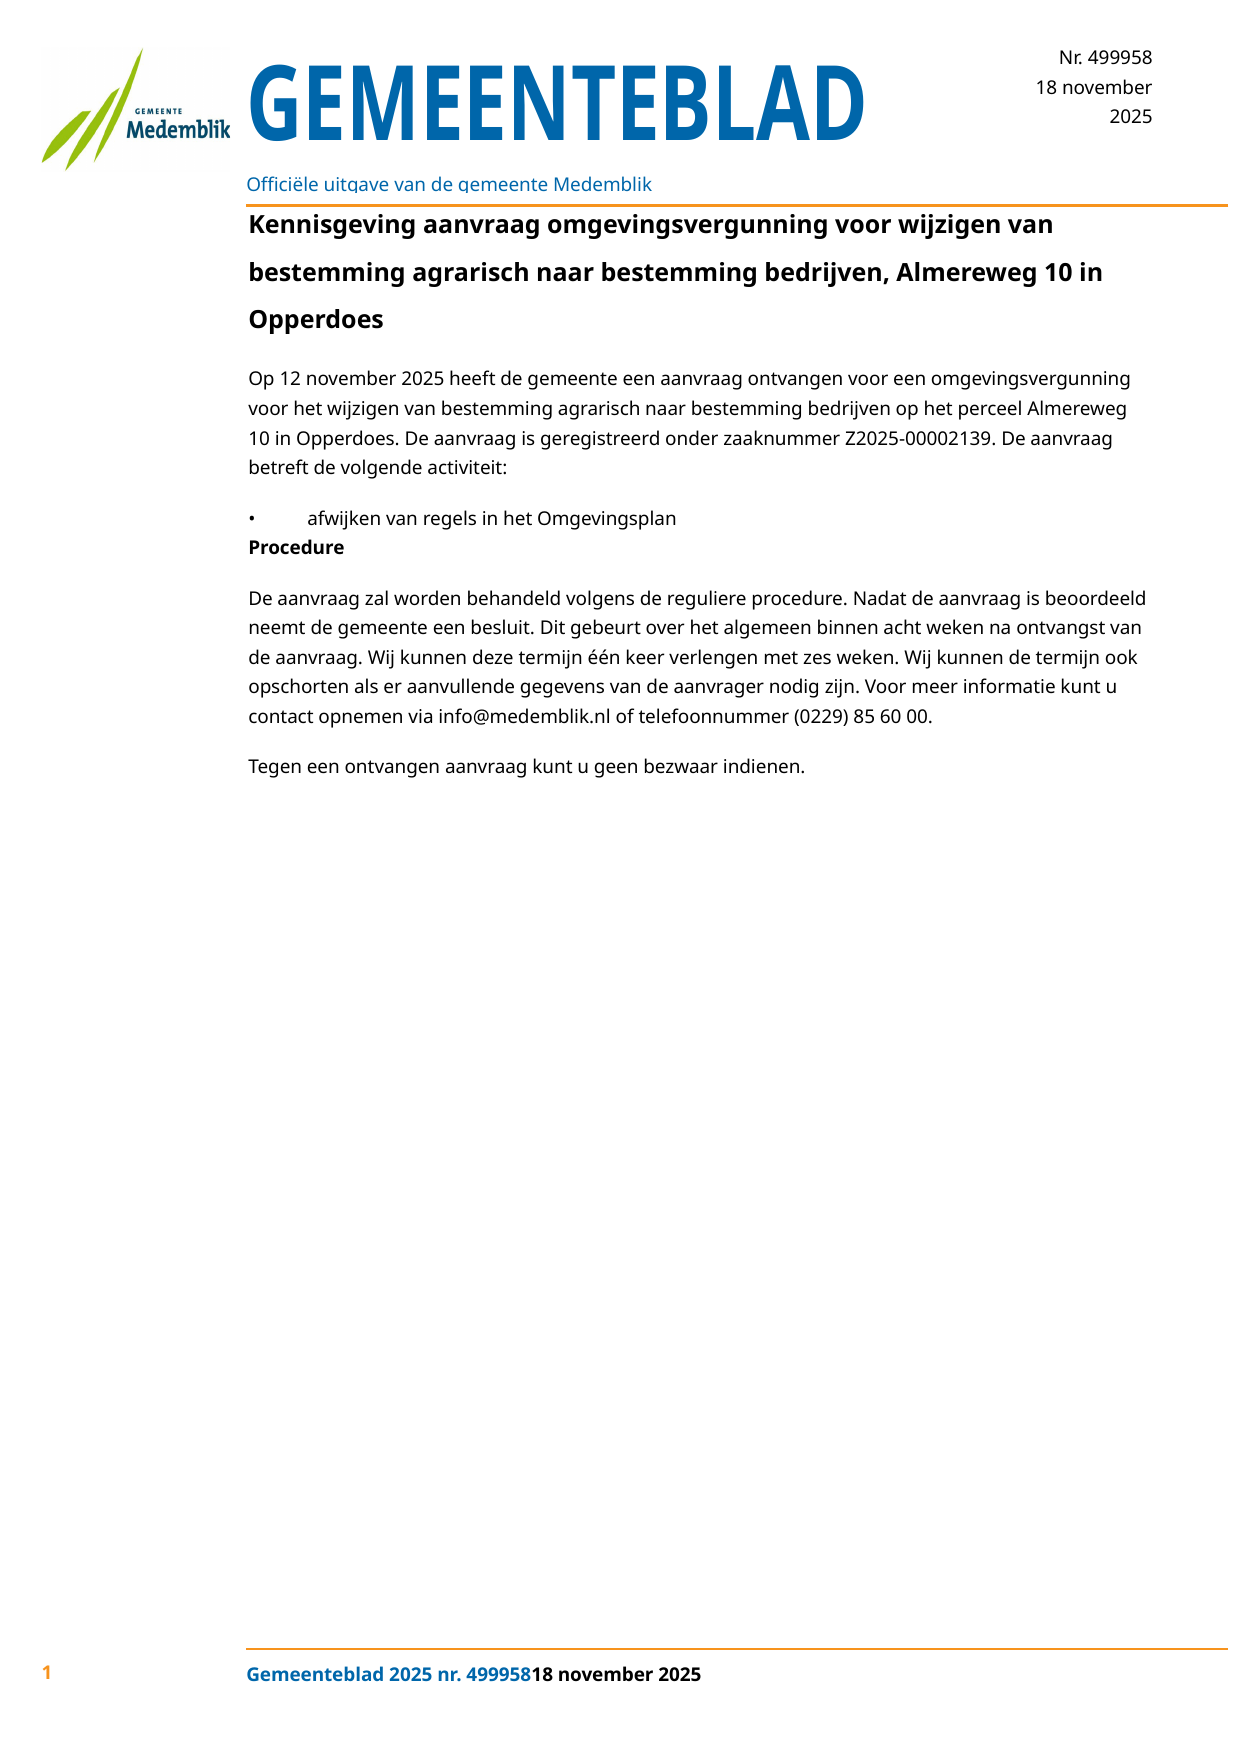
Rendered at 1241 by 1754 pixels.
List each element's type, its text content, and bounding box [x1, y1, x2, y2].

text Kennisgeving aanvraag omgevingsvergunning voor wijzigen van bestemming agrarisch naar bestemming bedrijven, Almereweg 10 in Opperdoes [248, 207, 1152, 336]
text De aanvraag zal worden behandeld volgens de reguliere procedure. Nadat de aanvraag is beoordeeld neemt de gemeente een besluit. Dit gebeurt over het algemeen binnen acht weken na ontvangst van de aanvraag. Wij kunnen deze termijn één keer verlengen met zes weken. Wij kunnen de termijn ook opschorten als er aanvullende gegevens van de aanvrager nodig zijn. Voor meer informatie kunt u contact opnemen via info@medemblik.nl of telefoonnummer (0229) 85 60 00. [248, 585, 1152, 729]
picture [41, 47, 231, 172]
list afwijken van regels in het Omgevingsplan [248, 505, 1152, 530]
text Procedure [248, 534, 1152, 560]
text Tegen een ontvangen aanvraag kunt u geen bezwaar indienen. [248, 753, 1152, 779]
text Op 12 november 2025 heeft de gemeente een aanvraag ontvangen voor een omgevingsvergunning voor het wijzigen van bestemming agrarisch naar bestemming bedrijven op het perceel Almereweg 10 in Opperdoes. De aanvraag is geregistreerd onder zaaknummer Z2025-00002139. De aanvraag betreft de volgende activiteit: [248, 366, 1152, 480]
